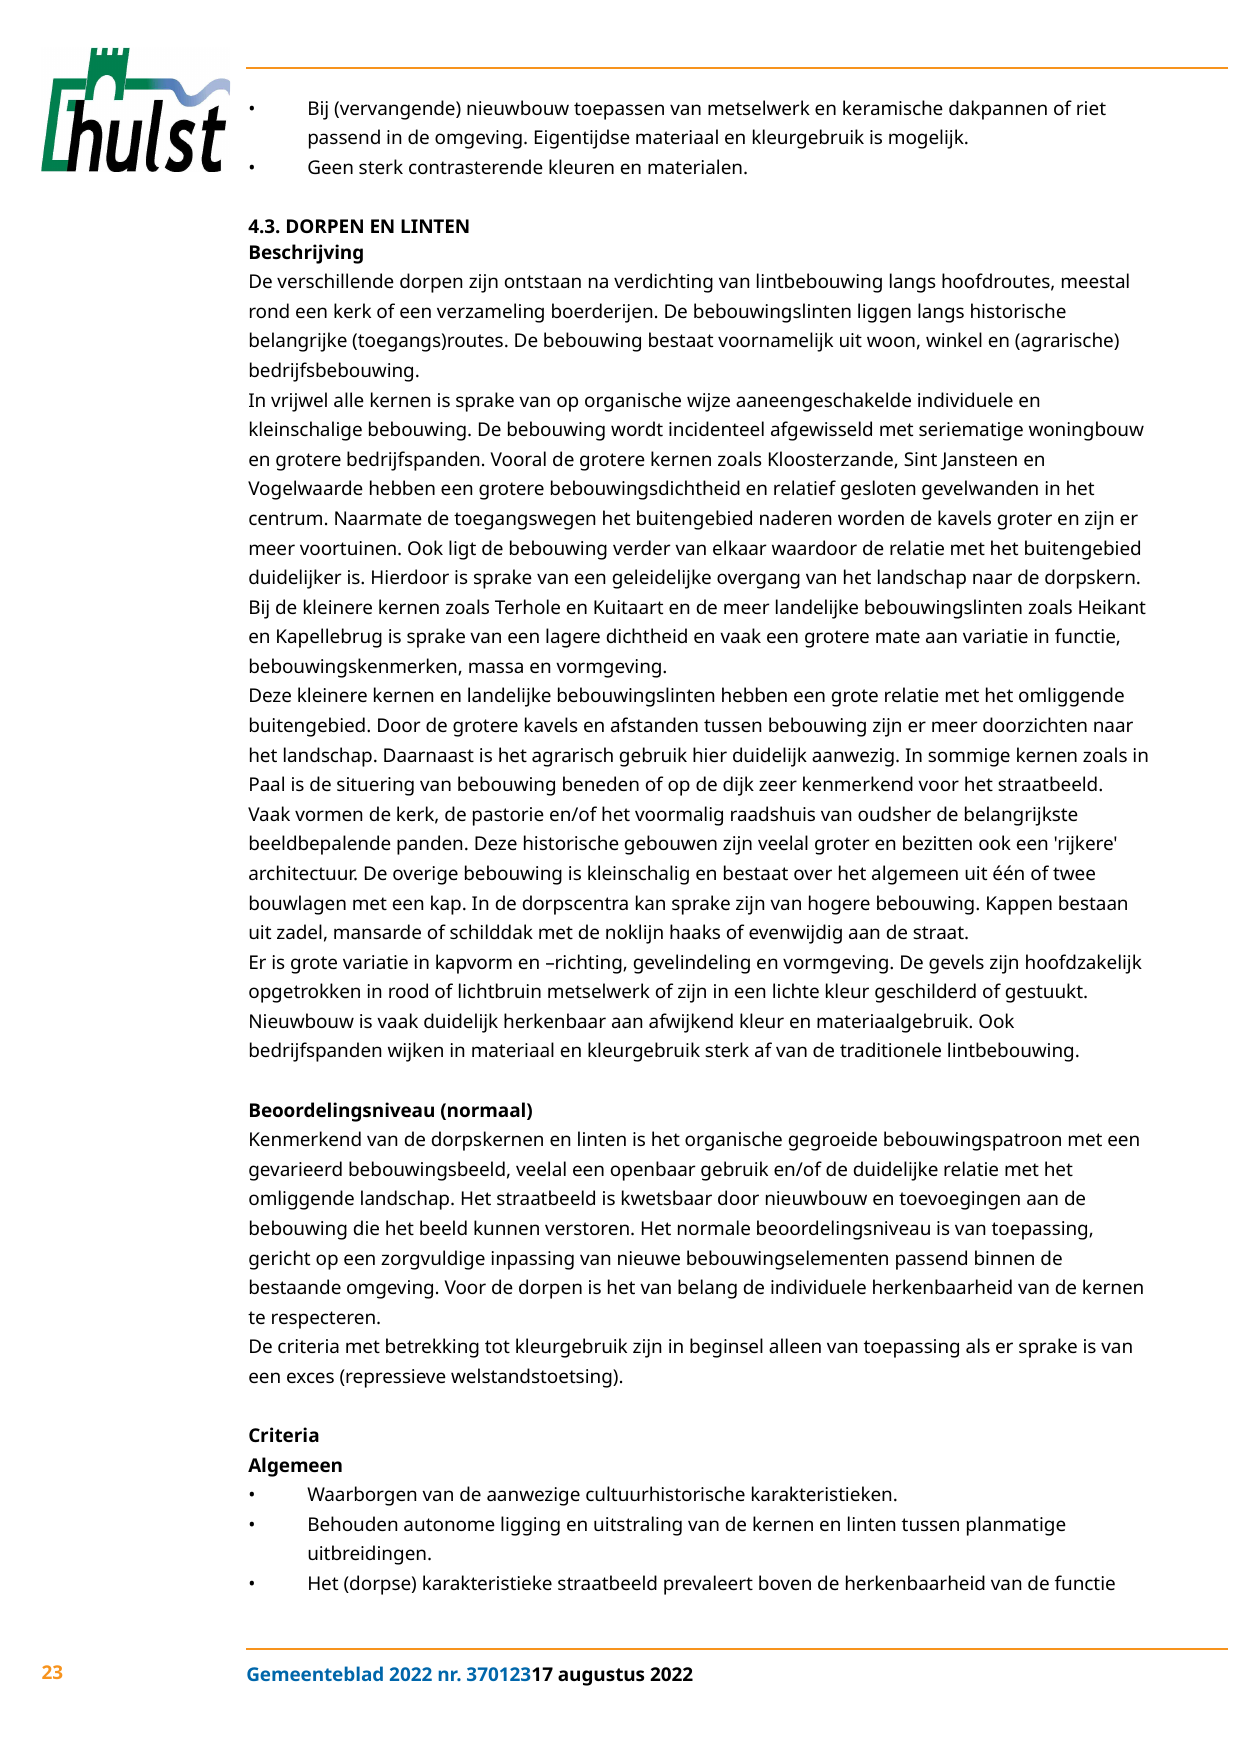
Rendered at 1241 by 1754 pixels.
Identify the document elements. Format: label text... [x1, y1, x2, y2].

text Vaak vormen de kerk, de pastorie en/of het voormalig raadshuis van oudsher de belangrijkste beeldbepalende panden. Deze historische gebouwen zijn veelal groter en bezitten ook een 'rijkere' architectuur. De overige bebouwing is kleinschalig en bestaat over het algemeen uit één of twee bouwlagen met een kap. In de dorpscentra kan sprake zijn van hogere bebouwing. Kappen bestaan uit zadel, mansarde of schilddak met de noklijn haaks of evenwijdig aan de straat. [248, 801, 1152, 945]
text De criteria met betrekking tot kleurgebruik zijn in beginsel alleen van toepassing als er sprake is van een exces (repressieve welstandstoetsing). [248, 1333, 1152, 1389]
text Deze kleinere kernen en landelijke bebouwingslinten hebben een grote relatie met het omliggende buitengebied. Door de grotere kavels en afstanden tussen bebouwing zijn er meer doorzichten naar het landschap. Daarnaast is het agrarisch gebruik hier duidelijk aanwezig. In sommige kernen zoals in Paal is de situering van bebouwing beneden of op de dijk zeer kenmerkend voor het straatbeeld. [248, 683, 1152, 797]
text 4.3. DORPEN EN LINTEN [248, 213, 1152, 239]
text Beoordelingsniveau (normaal) [248, 1097, 1152, 1122]
picture [41, 47, 231, 172]
text Criteria [248, 1422, 1152, 1448]
text Beschrijving [248, 239, 1152, 264]
text In vrijwel alle kernen is sprake van op organische wijze aaneengeschakelde individuele en kleinschalige bebouwing. De bebouwing wordt incidenteel afgewisseld met seriematige woningbouw en grotere bedrijfspanden. Vooral de grotere kernen zoals Kloosterzande, Sint Jansteen en Vogelwaarde hebben een grotere bebouwingsdichtheid en relatief gesloten gevelwanden in het centrum. Naarmate de toegangswegen het buitengebied naderen worden de kavels groter en zijn er meer voortuinen. Ook ligt de bebouwing verder van elkaar waardoor de relatie met het buitengebied duidelijker is. Hierdoor is sprake van een geleidelijke overgang van het landschap naar de dorpskern. [248, 387, 1152, 590]
list Bij (vervangende) nieuwbouw toepassen van metselwerk en keramische dakpannen of riet passend in de omgeving. Eigentijdse materiaal en kleurgebruik is mogelijk. [248, 95, 1152, 150]
list Waarborgen van de aanwezige cultuurhistorische karakteristieken. [248, 1481, 1152, 1507]
list Het (dorpse) karakteristieke straatbeeld prevaleert boven de herkenbaarheid van de functie [248, 1570, 1152, 1596]
list Geen sterk contrasterende kleuren en materialen. [248, 154, 1152, 180]
text Bij de kleinere kernen zoals Terhole en Kuitaart en de meer landelijke bebouwingslinten zoals Heikant en Kapellebrug is sprake van een lagere dichtheid en vaak een grotere mate aan variatie in functie, bebouwingskenmerken, massa en vormgeving. [248, 594, 1152, 679]
text Er is grote variatie in kapvorm en –richting, gevelindeling en vormgeving. De gevels zijn hoofdzakelijk opgetrokken in rood of lichtbruin metselwerk of zijn in een lichte kleur geschilderd of gestuukt. Nieuwbouw is vaak duidelijk herkenbaar aan afwijkend kleur en materiaalgebruik. Ook bedrijfspanden wijken in materiaal en kleurgebruik sterk af van de traditionele lintbebouwing. [248, 949, 1152, 1063]
text Kenmerkend van de dorpskernen en linten is het organische gegroeide bebouwingspatroon met een gevarieerd bebouwingsbeeld, veelal een openbaar gebruik en/of de duidelijke relatie met het omliggende landschap. Het straatbeeld is kwetsbaar door nieuwbouw en toevoegingen aan de bebouwing die het beeld kunnen verstoren. Het normale beoordelingsniveau is van toepassing, gericht op een zorgvuldige inpassing van nieuwe bebouwingselementen passend binnen de bestaande omgeving. Voor de dorpen is het van belang de individuele herkenbaarheid van de kernen te respecteren. [248, 1126, 1152, 1329]
list Behouden autonome ligging en uitstraling van de kernen en linten tussen planmatige uitbreidingen. [248, 1511, 1152, 1566]
text Algemeen [248, 1452, 1152, 1477]
text De verschillende dorpen zijn ontstaan na verdichting van lintbebouwing langs hoofdroutes, meestal rond een kerk of een verzameling boerderijen. De bebouwingslinten liggen langs historische belangrijke (toegangs)routes. De bebouwing bestaat voornamelijk uit woon, winkel en (agrarische) bedrijfsbebouwing. [248, 268, 1152, 383]
